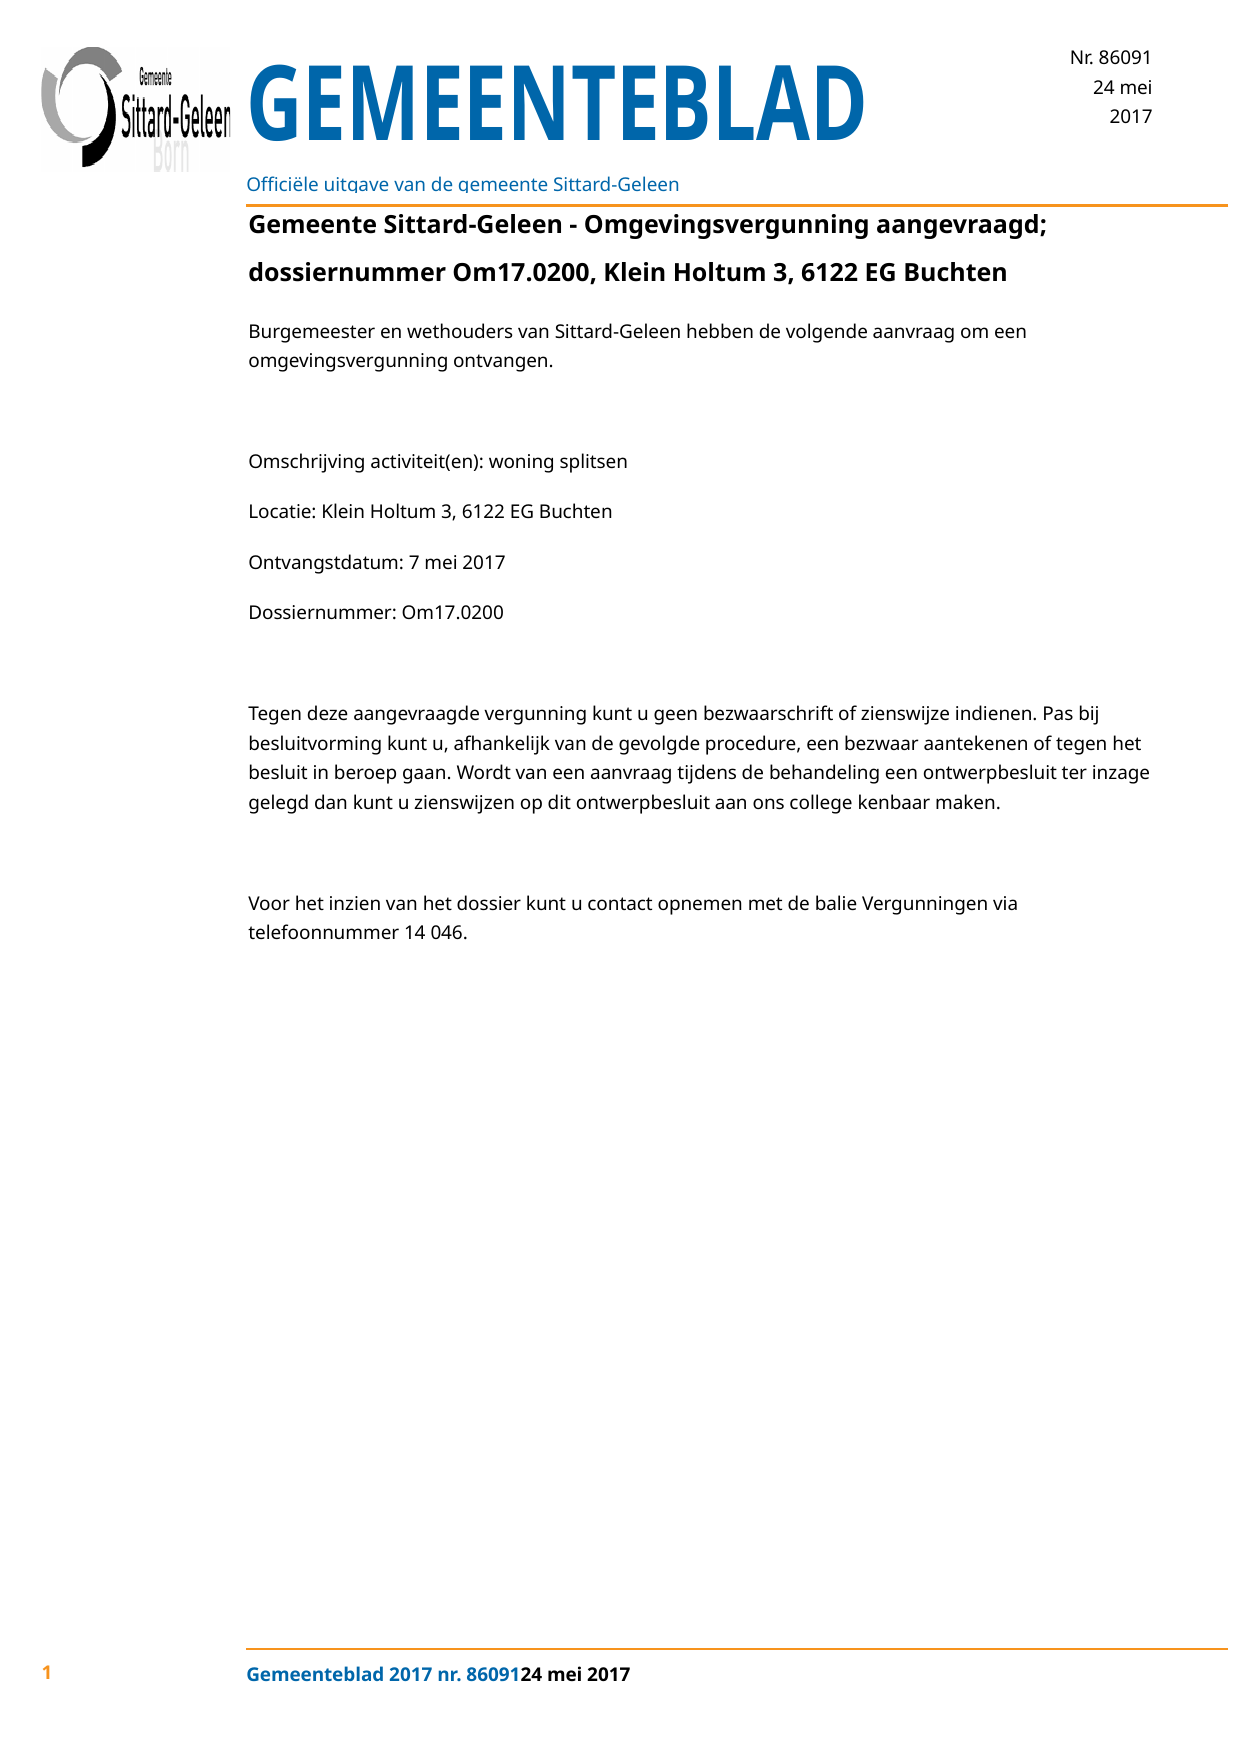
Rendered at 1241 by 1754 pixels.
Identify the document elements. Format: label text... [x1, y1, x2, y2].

text Dossiernummer: Om17.0200 [248, 599, 1152, 625]
text Burgemeester en wethouders van Sittard-Geleen hebben de volgende aanvraag om een omgevingsvergunning ontvangen. [248, 318, 1152, 373]
text Omschrijving activiteit(en): woning splitsen [248, 448, 1152, 474]
text Tegen deze aangevraagde vergunning kunt u geen bezwaarschrift of zienswijze indienen. Pas bij besluitvorming kunt u, afhankelijk van de gevolgde procedure, een bezwaar aantekenen of tegen het besluit in beroep gaan. Wordt van een aanvraag tijdens de behandeling een ontwerpbesluit ter inzage gelegd dan kunt u zienswijzen op dit ontwerpbesluit aan ons college kenbaar maken. [248, 700, 1152, 815]
text Gemeente Sittard-Geleen - Omgevingsvergunning aangevraagd; dossiernummer Om17.0200, Klein Holtum 3, 6122 EG Buchten [248, 207, 1152, 288]
text Ontvangstdatum: 7 mei 2017 [248, 549, 1152, 575]
picture [41, 47, 231, 172]
text Voor het inzien van het dossier kunt u contact opnemen met de balie Vergunningen via telefoonnummer 14 046. [248, 890, 1152, 945]
text Locatie: Klein Holtum 3, 6122 EG Buchten [248, 499, 1152, 524]
